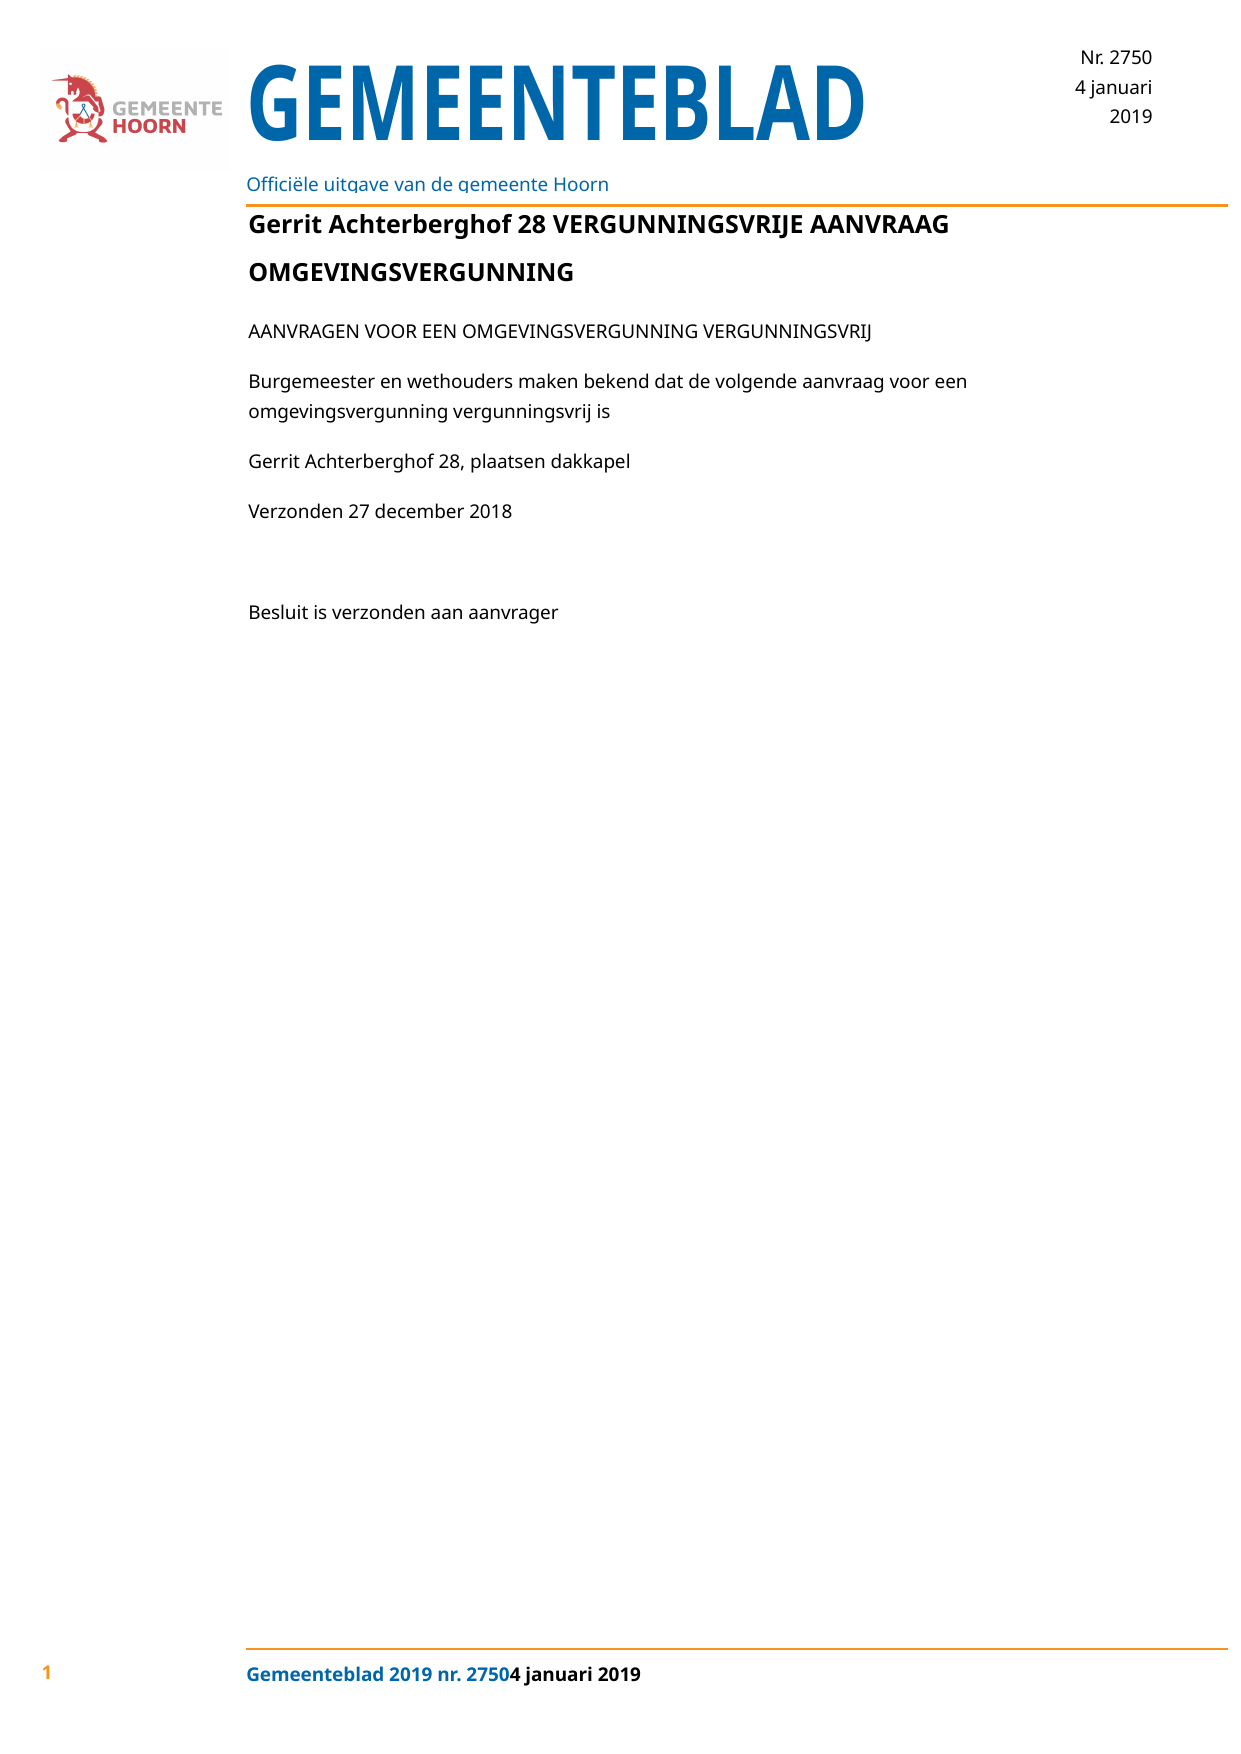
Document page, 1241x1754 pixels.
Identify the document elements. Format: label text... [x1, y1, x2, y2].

text Gerrit Achterberghof 28, plaatsen dakkapel [248, 448, 1152, 474]
picture [41, 47, 231, 172]
text Verzonden 27 december 2018 [248, 499, 1152, 524]
text Besluit is verzonden aan aanvrager [248, 599, 1152, 625]
text AANVRAGEN VOOR EEN OMGEVINGSVERGUNNING VERGUNNINGSVRIJ [248, 318, 1152, 344]
text Gerrit Achterberghof 28 VERGUNNINGSVRIJE AANVRAAG OMGEVINGSVERGUNNING [248, 207, 1152, 288]
text Burgemeester en wethouders maken bekend dat de volgende aanvraag voor een omgevingsvergunning vergunningsvrij is [248, 368, 1152, 424]
